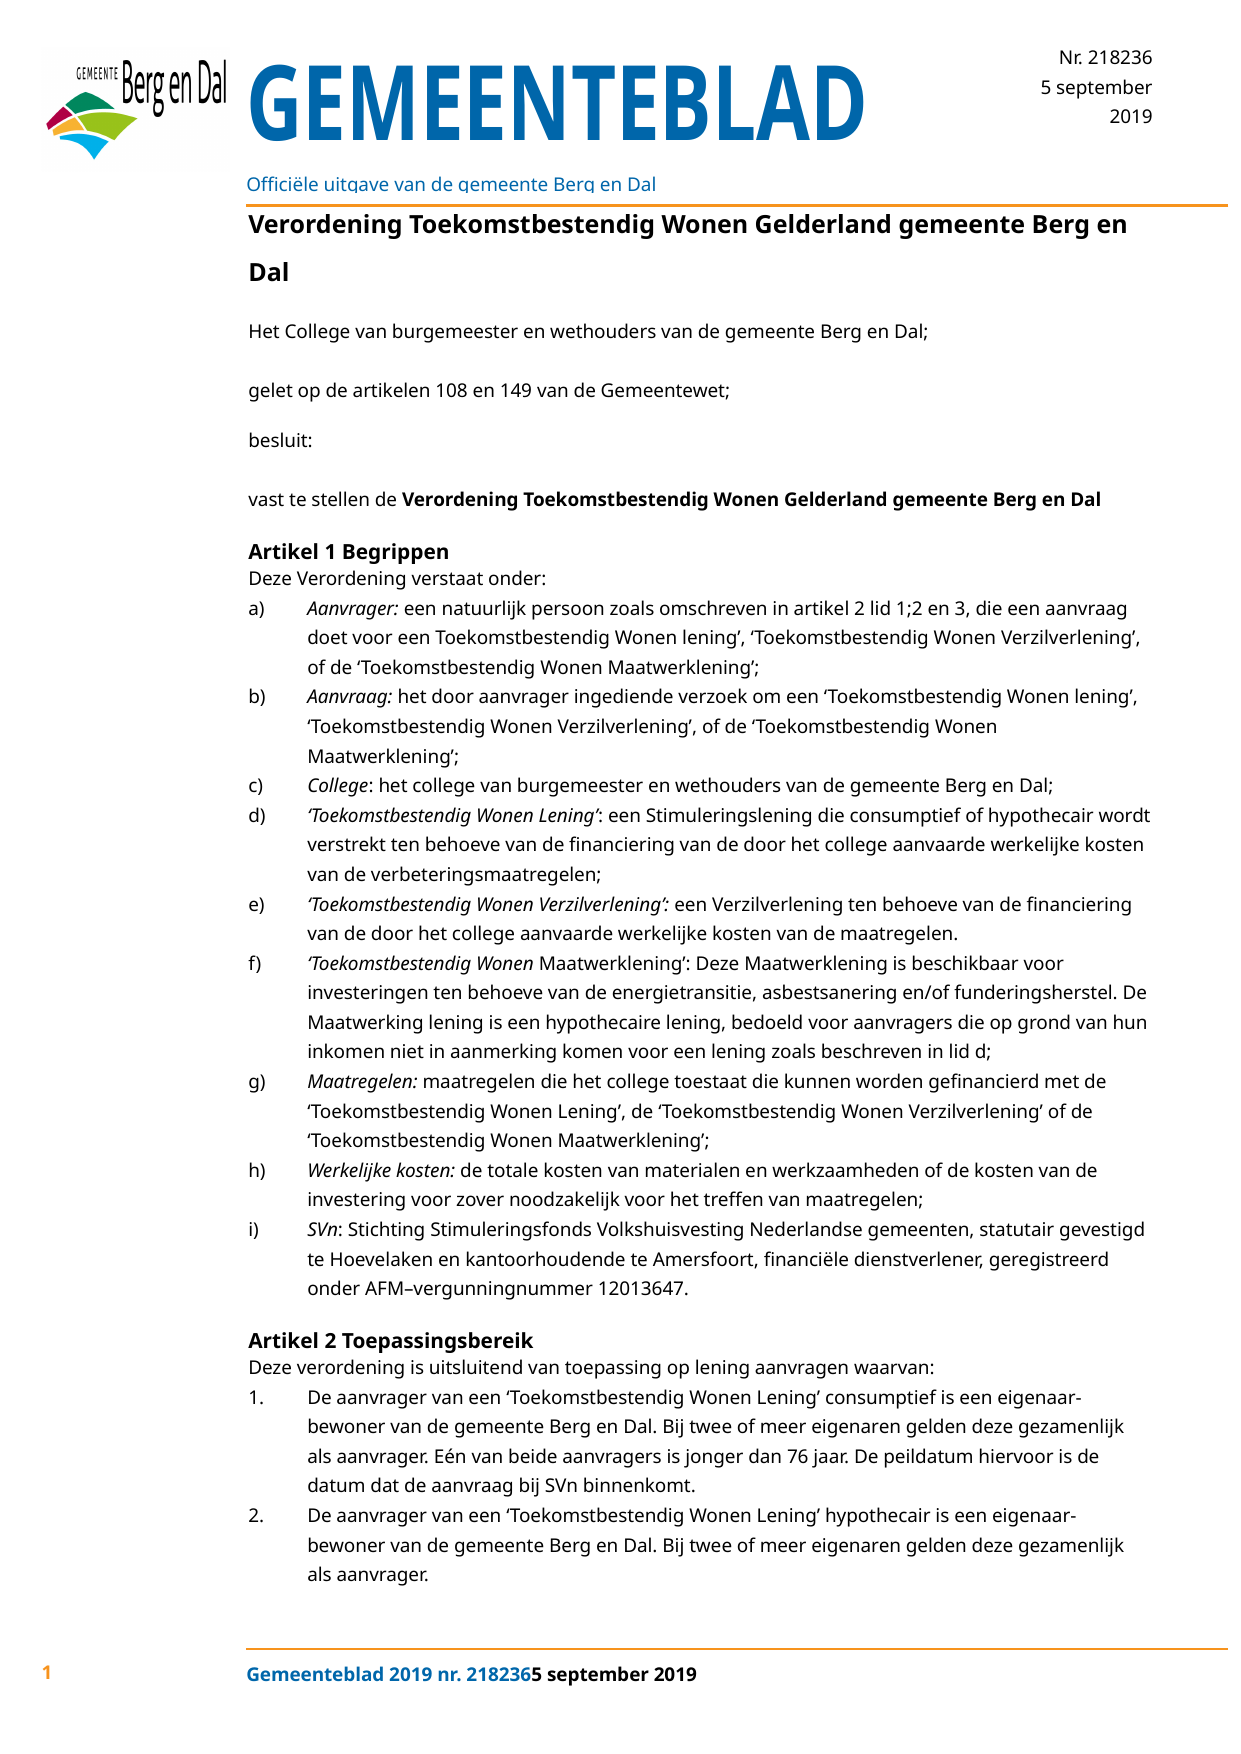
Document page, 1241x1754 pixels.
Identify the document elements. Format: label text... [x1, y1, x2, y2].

text gelet op de artikelen 108 en 149 van de Gemeentewet; [248, 377, 1152, 403]
list De aanvrager van een ‘Toekomstbestendig Wonen Lening’ hypothecair is een eigenaar-bewoner van de gemeente Berg en Dal. Bij twee of meer eigenaren gelden deze gezamenlijk als aanvrager. [248, 1502, 1152, 1587]
list Aanvraag: het door aanvrager ingediende verzoek om een ‘Toekomstbestendig Wonen lening’, ‘Toekomstbestendig Wonen Verzilverlening’, of de ‘Toekomstbestendig Wonen Maatwerklening’; [248, 684, 1152, 769]
list Aanvrager: een natuurlijk persoon zoals omschreven in artikel 2 lid 1;2 en 3, die een aanvraag doet voor een Toekomstbestendig Wonen lening’, ‘Toekomstbestendig Wonen Verzilverlening’, of de ‘Toekomstbestendig Wonen Maatwerklening’; [248, 595, 1152, 680]
text Artikel 2 Toepassingsbereik [248, 1326, 1152, 1354]
text vast te stellen de Verordening Toekomstbestendig Wonen Gelderland gemeente Berg en Dal [248, 487, 1152, 512]
picture [41, 47, 231, 172]
text besluit: [248, 427, 1152, 453]
text Deze Verordening verstaat onder: [248, 565, 1152, 591]
text Artikel 1 Begrippen [248, 537, 1152, 565]
list Werkelijke kosten: de totale kosten van materialen en werkzaamheden of de kosten van de investering voor zover noodzakelijk voor het treffen van maatregelen; [248, 1157, 1152, 1212]
list ‘Toekomstbestendig Wonen Verzilverlening’: een Verzilverlening ten behoeve van de financiering van de door het college aanvaarde werkelijke kosten van de maatregelen. [248, 891, 1152, 946]
text Verordening Toekomstbestendig Wonen Gelderland gemeente Berg en Dal [248, 207, 1152, 288]
list College: het college van burgemeester en wethouders van de gemeente Berg en Dal; [248, 772, 1152, 798]
list ‘Toekomstbestendig Wonen Lening’: een Stimuleringslening die consumptief of hypothecair wordt verstrekt ten behoeve van de financiering van de door het college aanvaarde werkelijke kosten van de verbeteringsmaatregelen; [248, 802, 1152, 887]
text Deze verordening is uitsluitend van toepassing op lening aanvragen waarvan: [248, 1354, 1152, 1380]
list ‘Toekomstbestendig Wonen Maatwerklening’: Deze Maatwerklening is beschikbaar voor investeringen ten behoeve van de energietransitie, asbestsanering en/of funderingsherstel. De Maatwerking lening is een hypothecaire lening, bedoeld voor aanvragers die op grond van hun inkomen niet in aanmerking komen voor een lening zoals beschreven in lid d; [248, 950, 1152, 1064]
list De aanvrager van een ‘Toekomstbestendig Wonen Lening’ consumptief is een eigenaar-bewoner van de gemeente Berg en Dal. Bij twee of meer eigenaren gelden deze gezamenlijk als aanvrager. Eén van beide aanvragers is jonger dan 76 jaar. De peildatum hiervoor is de datum dat de aanvraag bij SVn binnenkomt. [248, 1384, 1152, 1498]
list SVn: Stichting Stimuleringsfonds Volkshuisvesting Nederlandse gemeenten, statutair gevestigd te Hoevelaken en kantoorhoudende te Amersfoort, financiële dienstverlener, geregistreerd onder AFM–vergunningnummer 12013647. [248, 1216, 1152, 1301]
text Het College van burgemeester en wethouders van de gemeente Berg en Dal; [248, 318, 1152, 344]
list Maatregelen: maatregelen die het college toestaat die kunnen worden gefinancierd met de ‘Toekomstbestendig Wonen Lening’, de ‘Toekomstbestendig Wonen Verzilverlening’ of de ‘Toekomstbestendig Wonen Maatwerklening’; [248, 1068, 1152, 1153]
